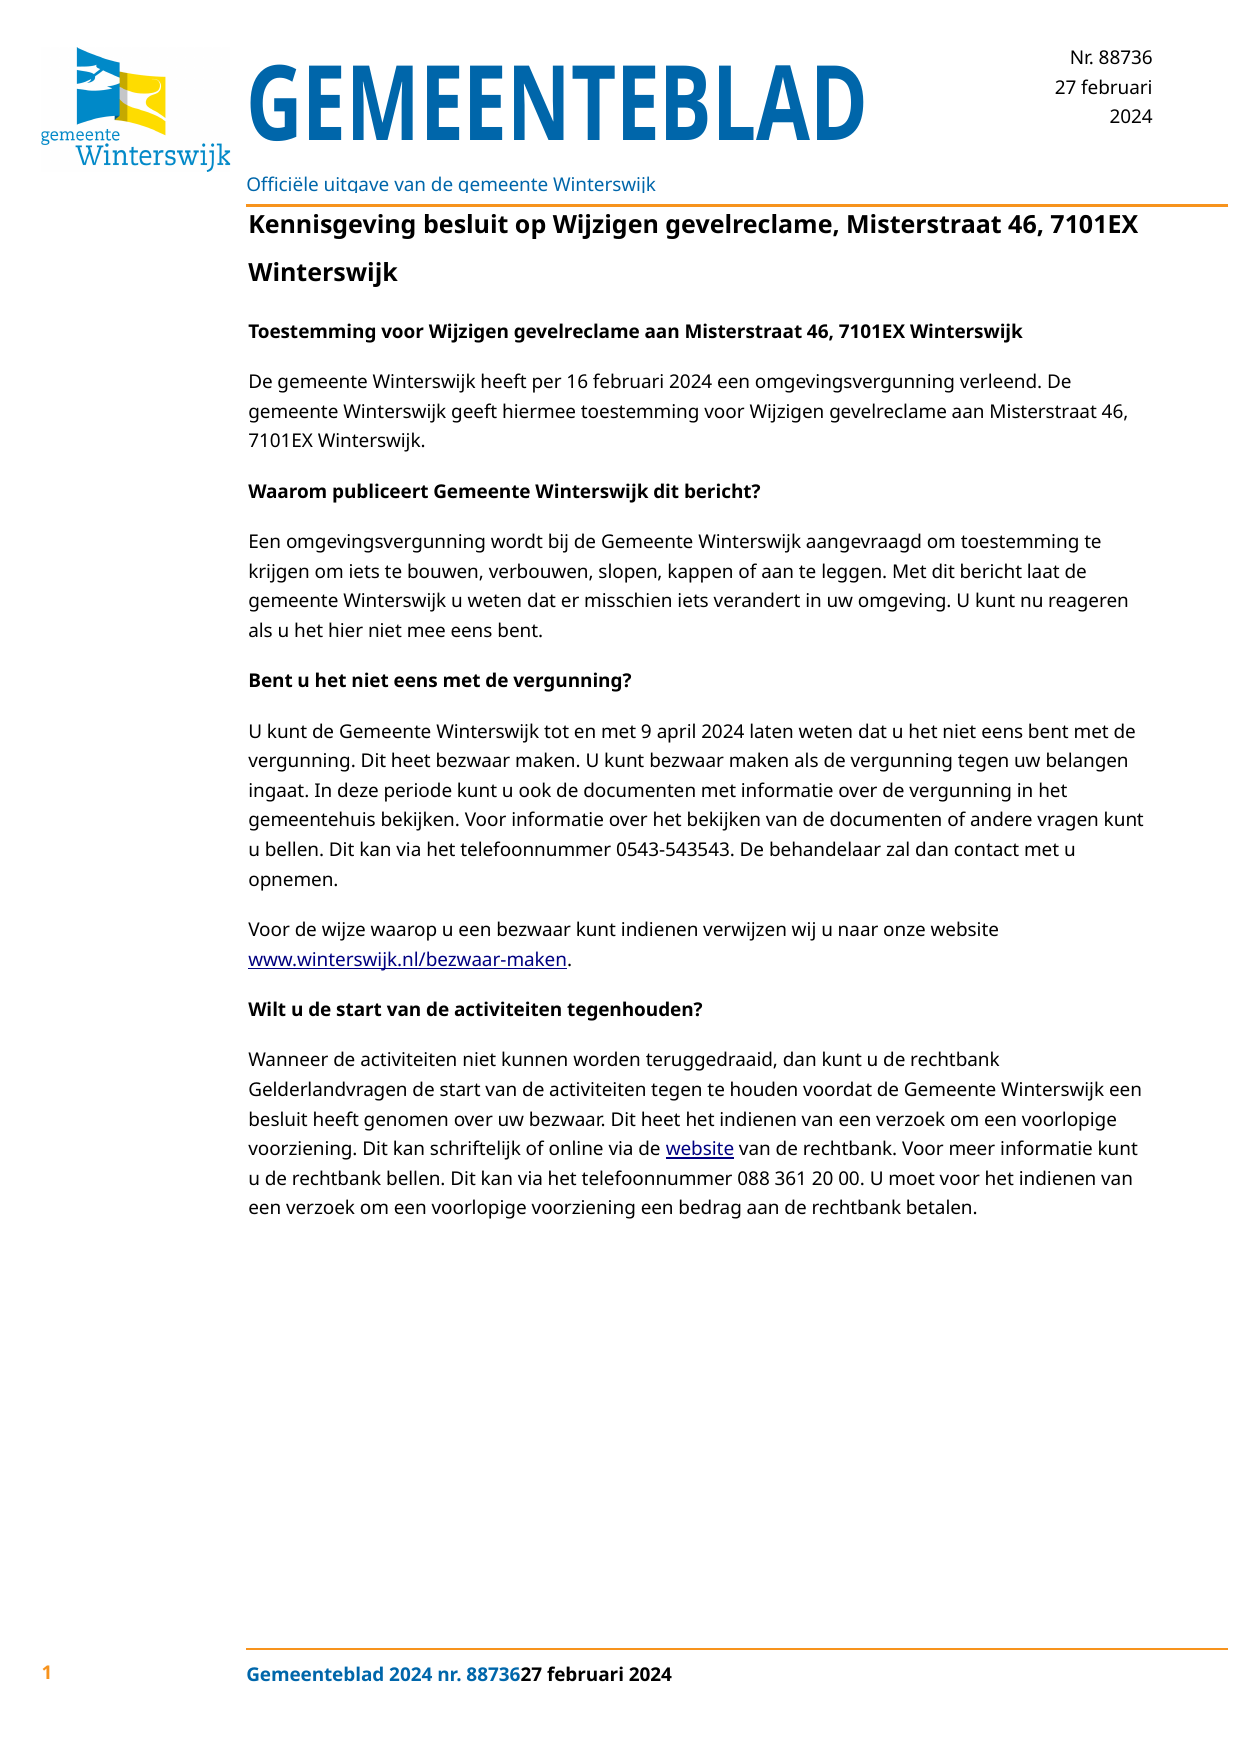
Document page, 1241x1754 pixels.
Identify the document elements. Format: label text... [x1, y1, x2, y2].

picture [41, 47, 231, 172]
text De gemeente Winterswijk heeft per 16 februari 2024 een omgevingsvergunning verleend. De gemeente Winterswijk geeft hiermee toestemming voor Wijzigen gevelreclame aan Misterstraat 46, 7101EX Winterswijk. [248, 368, 1152, 453]
text Toestemming voor Wijzigen gevelreclame aan Misterstraat 46, 7101EX Winterswijk [248, 318, 1152, 344]
text Een omgevingsvergunning wordt bij de Gemeente Winterswijk aangevraagd om toestemming te krijgen om iets te bouwen, verbouwen, slopen, kappen of aan te leggen. Met dit bericht laat de gemeente Winterswijk u weten dat er misschien iets verandert in uw omgeving. U kunt nu reageren als u het hier niet mee eens bent. [248, 528, 1152, 643]
text Wanneer de activiteiten niet kunnen worden teruggedraaid, dan kunt u de rechtbank Gelderlandvragen de start van de activiteiten tegen te houden voordat de Gemeente Winterswijk een besluit heeft genomen over uw bezwaar. Dit heet het indienen van een verzoek om een voorlopige voorziening. Dit kan schriftelijk of online via de website van de rechtbank. Voor meer informatie kunt u de rechtbank bellen. Dit kan via het telefoonnummer 088 361 20 00. U moet voor het indienen van een verzoek om een voorlopige voorziening een bedrag aan de rechtbank betalen. [248, 1047, 1152, 1220]
picture [225, 153, 231, 162]
text Kennisgeving besluit op Wijzigen gevelreclame, Misterstraat 46, 7101EX Winterswijk [248, 207, 1152, 288]
text Waarom publiceert Gemeente Winterswijk dit bericht? [248, 478, 1152, 504]
text Wilt u de start van de activiteiten tegenhouden? [248, 996, 1152, 1022]
text Voor de wijze waarop u een bezwaar kunt indienen verwijzen wij u naar onze website www.winterswijk.nl/bezwaar-maken. [248, 916, 1152, 972]
text U kunt de Gemeente Winterswijk tot en met 9 april 2024 laten weten dat u het niet eens bent met de vergunning. Dit heet bezwaar maken. U kunt bezwaar maken als de vergunning tegen uw belangen ingaat. In deze periode kunt u ook de documenten met informatie over de vergunning in het gemeentehuis bekijken. Voor informatie over het bekijken van de documenten of andere vragen kunt u bellen. Dit kan via het telefoonnummer 0543-543543. De behandelaar zal dan contact met u opnemen. [248, 718, 1152, 892]
text Bent u het niet eens met de vergunning? [248, 667, 1152, 693]
